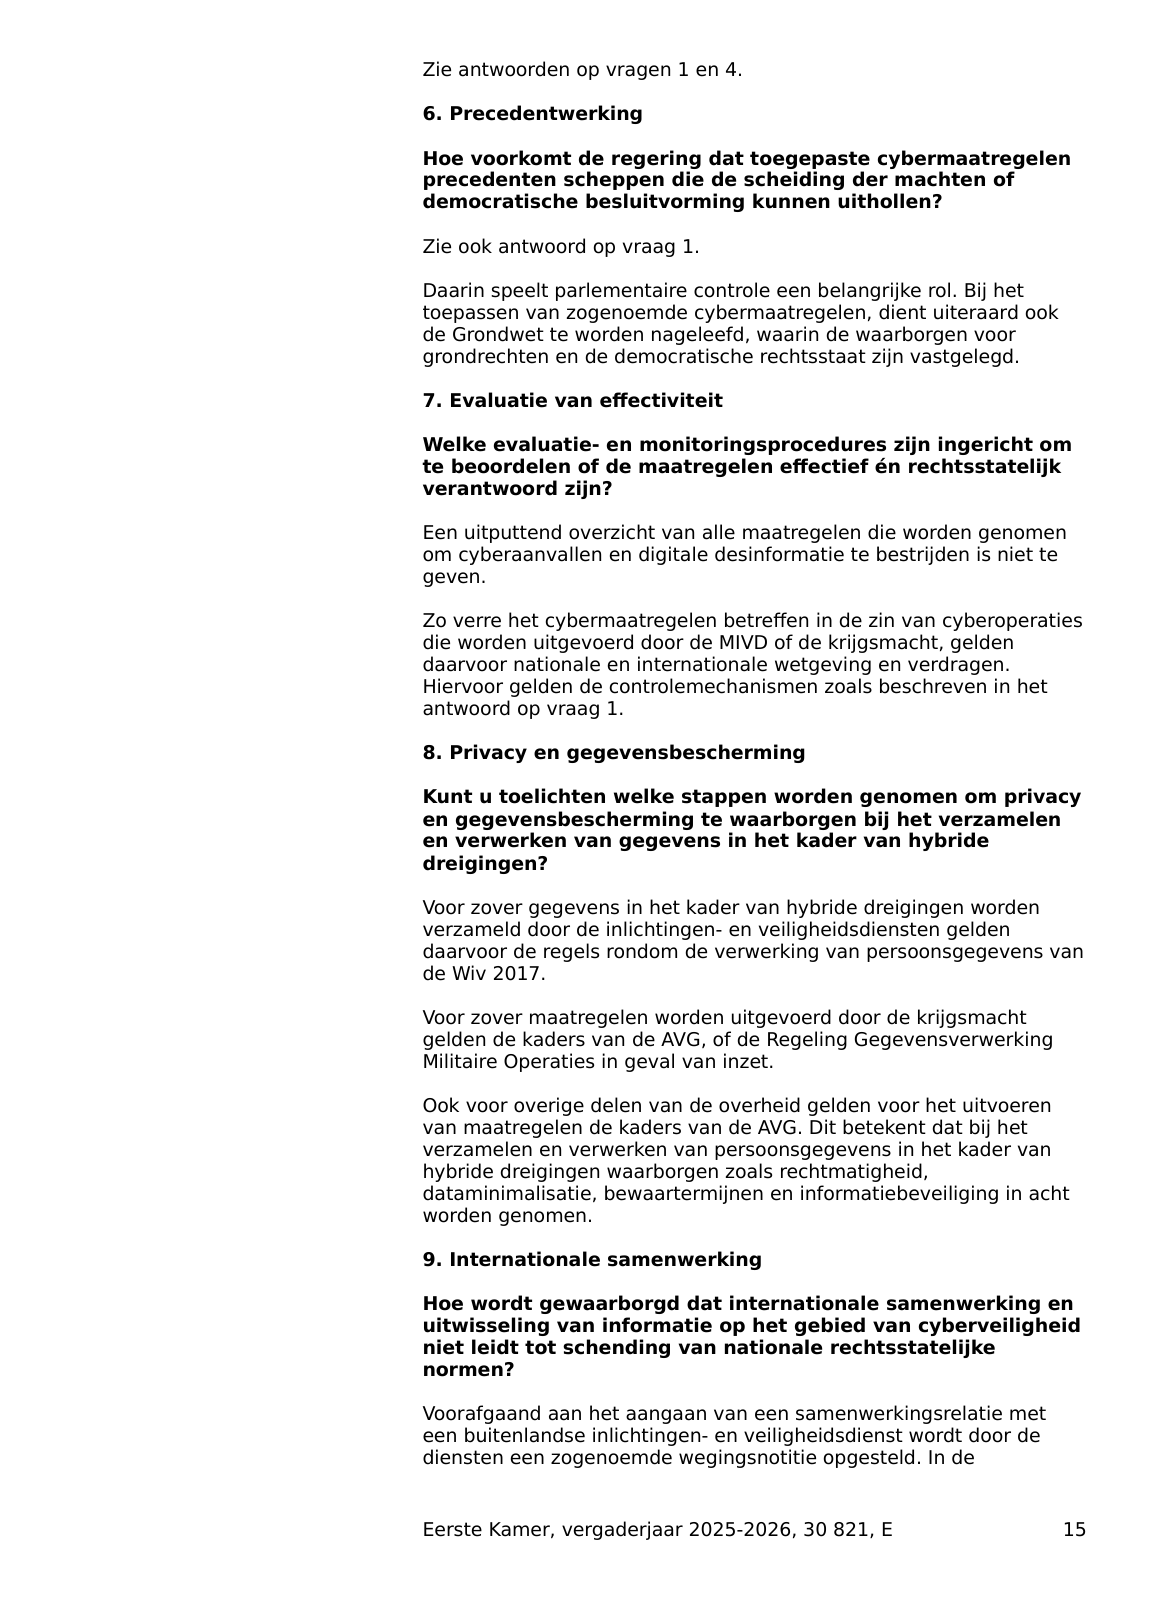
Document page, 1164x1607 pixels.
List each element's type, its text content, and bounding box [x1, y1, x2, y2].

text Hoe voorkomt de regering dat toegepaste cybermaatregelen precedenten scheppen die de scheiding der machten of democratische besluitvorming kunnen uithollen? [422, 147, 1087, 213]
text Een uitputtend overzicht van alle maatregelen die worden genomen om cyberaanvallen en digitale desinformatie te bestrijden is niet te geven. [422, 522, 1087, 588]
text Zie ook antwoord op vraag 1. [422, 236, 1087, 257]
text Voor zover maatregelen worden uitgevoerd door de krijgsmacht gelden de kaders van de AVG, of de Regeling Gegevensverwerking Militaire Operaties in geval van inzet. [422, 1007, 1087, 1073]
text Ook voor overige delen van de overheid gelden voor het uitvoeren van maatregelen de kaders van de AVG. Dit betekent dat bij het verzamelen en verwerken van persoonsgegevens in het kader van hybride dreigingen waarborgen zoals rechtmatigheid, dataminimalisatie, bewaartermijnen en informatiebeveiliging in acht worden genomen. [422, 1095, 1087, 1227]
text Hoe wordt gewaarborgd dat internationale samenwerking en uitwisseling van informatie op het gebied van cyberveiligheid niet leidt tot schending van nationale rechtsstatelijke normen? [422, 1293, 1087, 1381]
text Welke evaluatie- en monitoringsprocedures zijn ingericht om te beoordelen of de maatregelen effectief én rechtsstatelijk verantwoord zijn? [422, 434, 1087, 500]
subtitle 7. Evaluatie van effectiviteit [422, 390, 1087, 412]
text Kunt u toelichten welke stappen worden genomen om privacy en gegevensbescherming te waarborgen bij het verzamelen en verwerken van gegevens in het kader van hybride dreigingen? [422, 786, 1087, 874]
text Voor zover gegevens in het kader van hybride dreigingen worden verzameld door de inlichtingen- en veiligheidsdiensten gelden daarvoor de regels rondom de verwerking van persoonsgegevens van de Wiv 2017. [422, 897, 1087, 984]
text Zie antwoorden op vragen 1 en 4. [422, 59, 1087, 81]
subtitle 8. Privacy en gegevensbescherming [422, 742, 1087, 764]
subtitle 9. Internationale samenwerking [422, 1249, 1087, 1271]
text Zo verre het cybermaatregelen betreffen in de zin van cyberoperaties die worden uitgevoerd door de MIVD of de krijgsmacht, gelden daarvoor nationale en internationale wetgeving en verdragen. Hiervoor gelden de controlemechanismen zoals beschreven in het antwoord op vraag 1. [422, 610, 1087, 720]
text Voorafgaand aan het aangaan van een samenwerkingsrelatie met een buitenlandse inlichtingen- en veiligheidsdienst wordt door de diensten een zogenoemde wegingsnotitie opgesteld. In de [422, 1403, 1087, 1469]
text Daarin speelt parlementaire controle een belangrijke rol. Bij het toepassen van zogenoemde cybermaatregelen, dient uiteraard ook de Grondwet te worden nageleefd, waarin de waarborgen voor grondrechten en de democratische rechtsstaat zijn vastgelegd. [422, 280, 1087, 368]
subtitle 6. Precedentwerking [422, 103, 1087, 125]
